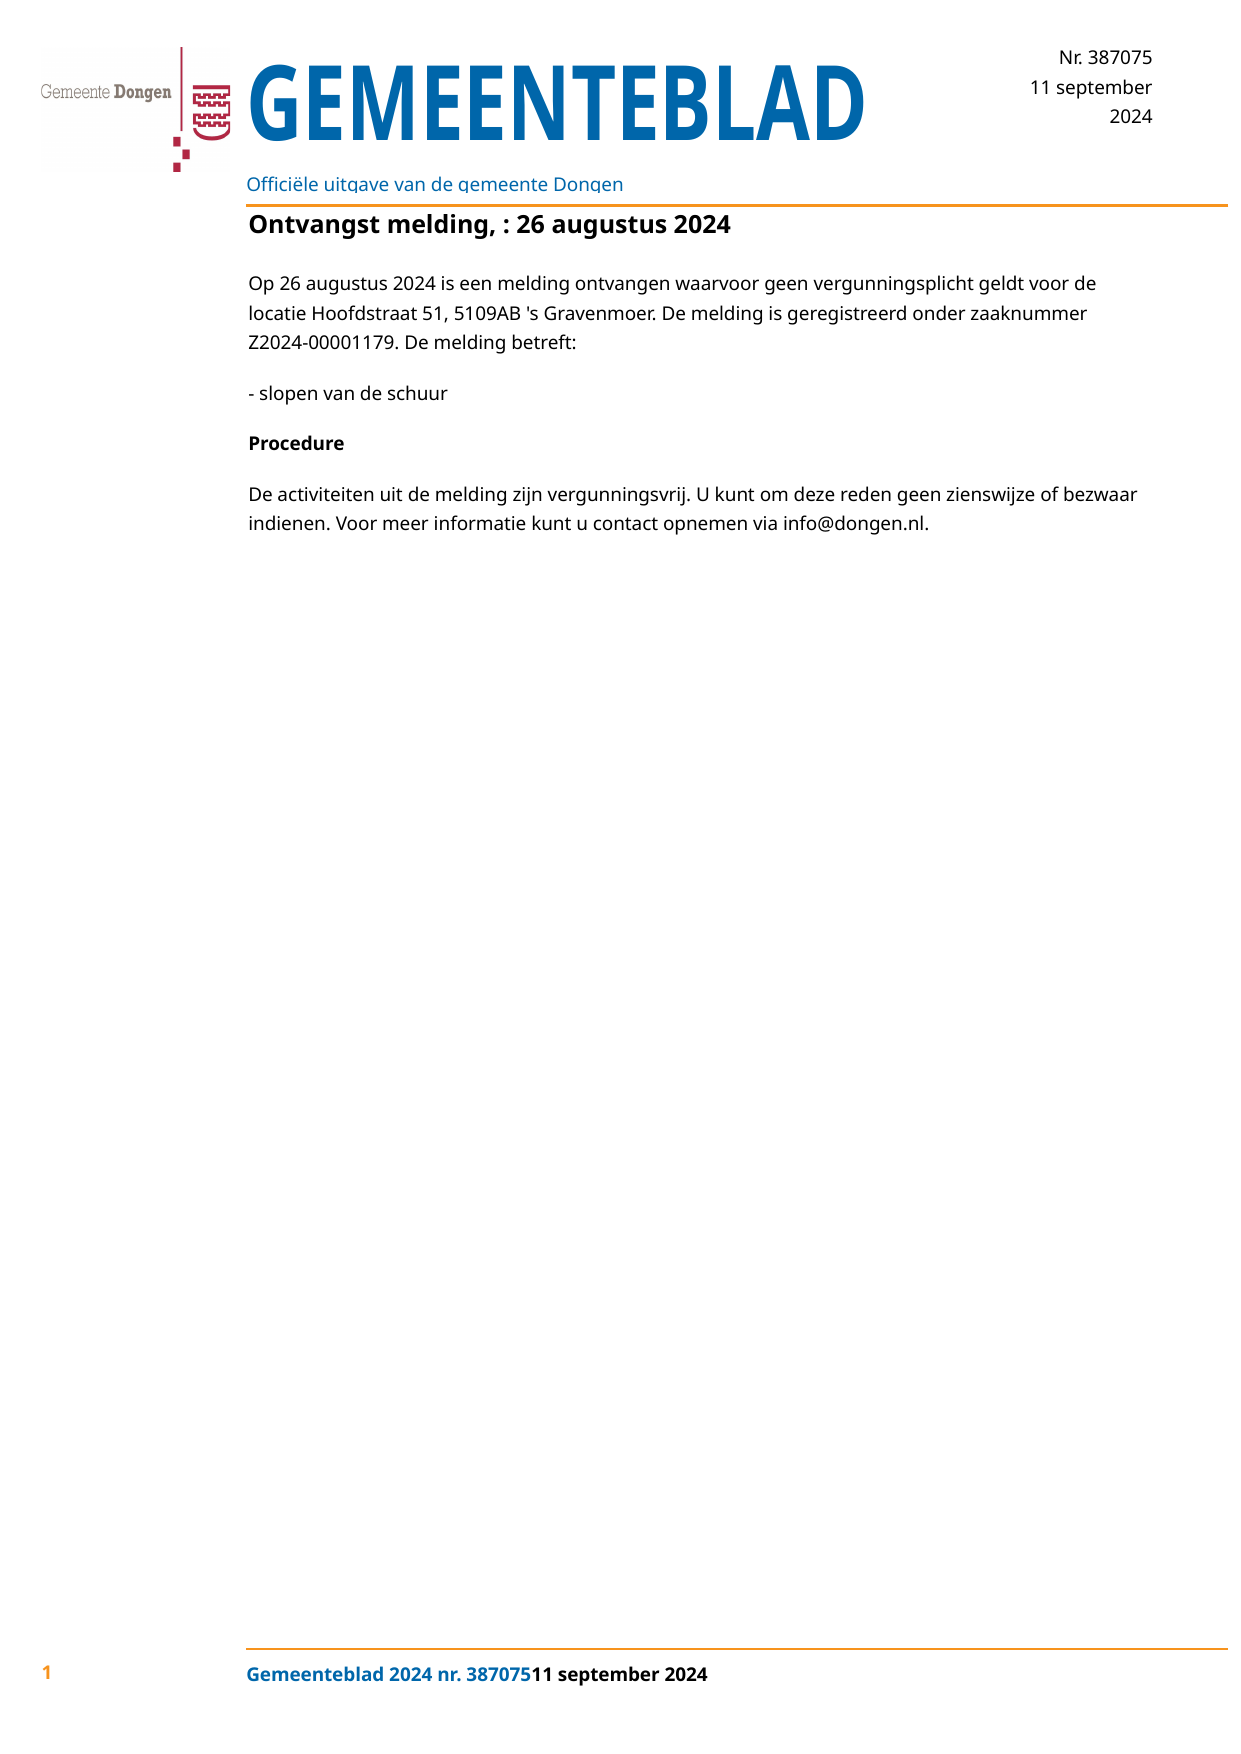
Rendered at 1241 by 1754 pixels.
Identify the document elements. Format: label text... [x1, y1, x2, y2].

text Ontvangst melding, : 26 augustus 2024 [248, 207, 1152, 241]
picture [41, 47, 231, 172]
text - slopen van de schuur [248, 380, 1152, 406]
text Op 26 augustus 2024 is een melding ontvangen waarvoor geen vergunningsplicht geldt voor de locatie Hoofdstraat 51, 5109AB 's Gravenmoer. De melding is geregistreerd onder zaaknummer Z2024-00001179. De melding betreft: [248, 270, 1152, 355]
text De activiteiten uit de melding zijn vergunningsvrij. U kunt om deze reden geen zienswijze of bezwaar indienen. Voor meer informatie kunt u contact opnemen via info@dongen.nl. [248, 481, 1152, 536]
text Procedure [248, 430, 1152, 456]
